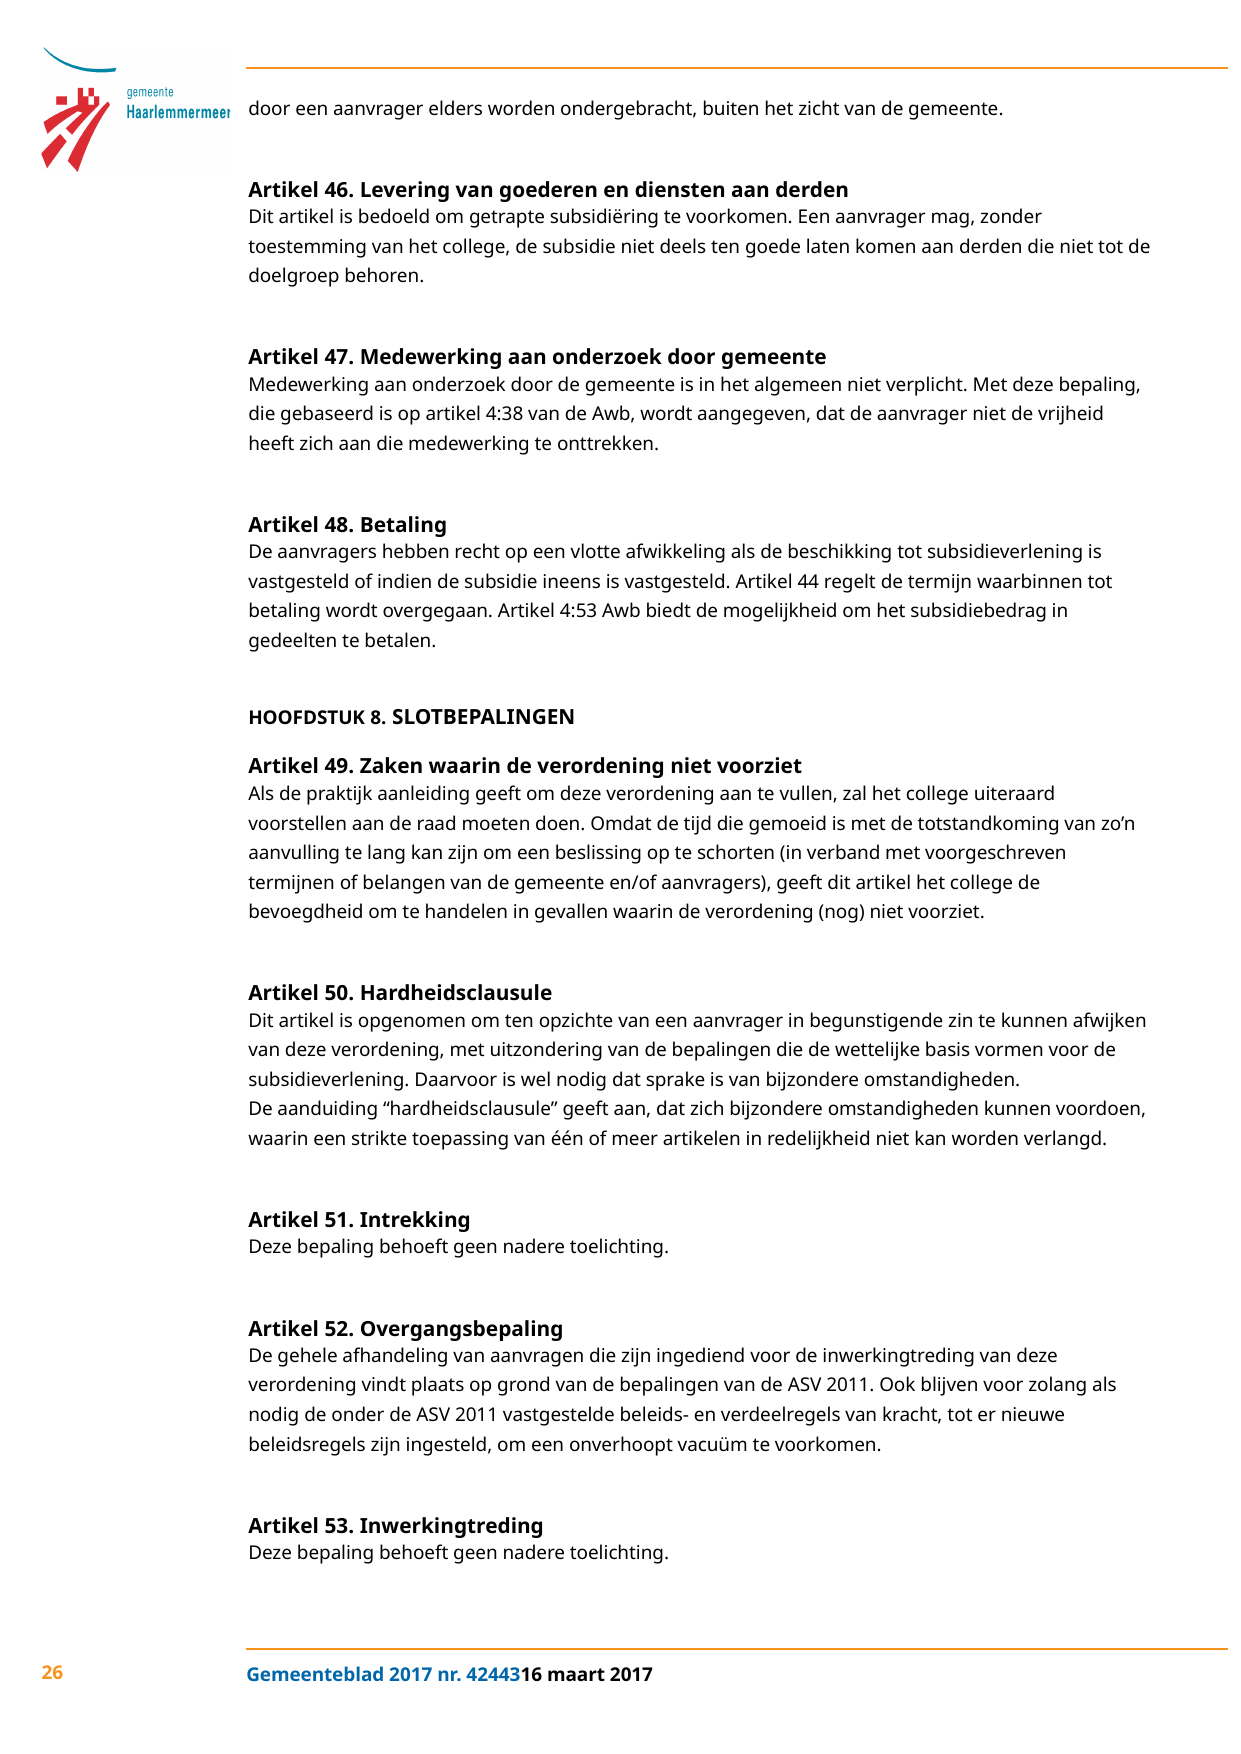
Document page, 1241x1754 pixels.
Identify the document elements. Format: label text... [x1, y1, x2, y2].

text De gehele afhandeling van aanvragen die zijn ingediend voor de inwerkingtreding van deze verordening vindt plaats op grond van de bepalingen van de ASV 2011. Ook blijven voor zolang als nodig de onder de ASV 2011 vastgestelde beleids- en verdeelregels van kracht, tot er nieuwe beleidsregels zijn ingesteld, om een onverhoopt vacuüm te voorkomen. [248, 1342, 1152, 1457]
text Dit artikel is opgenomen om ten opzichte van een aanvrager in begunstigende zin te kunnen afwijken van deze verordening, met uitzondering van de bepalingen die de wettelijke basis vormen voor de subsidieverlening. Daarvoor is wel nodig dat sprake is van bijzondere omstandigheden. [248, 1007, 1152, 1092]
text Artikel 51. Intrekking [248, 1205, 1152, 1234]
text Artikel 52. Overgangsbepaling [248, 1314, 1152, 1342]
text Artikel 48. Betaling [248, 510, 1152, 538]
text Artikel 47. Medewerking aan onderzoek door gemeente [248, 342, 1152, 371]
text Medewerking aan onderzoek door de gemeente is in het algemeen niet verplicht. Met deze bepaling, die gebaseerd is op artikel 4:38 van de Awb, wordt aangegeven, dat de aanvrager niet de vrijheid heeft zich aan die medewerking te onttrekken. [248, 371, 1152, 456]
text Artikel 49. Zaken waarin de verordening niet voorziet [248, 752, 1152, 780]
text door een aanvrager elders worden ondergebracht, buiten het zicht van de gemeente. [248, 95, 1152, 121]
text Deze bepaling behoeft geen nadere toelichting. [248, 1234, 1152, 1259]
text Dit artikel is bedoeld om getrapte subsidiëring te voorkomen. Een aanvrager mag, zonder toestemming van het college, de subsidie niet deels ten goede laten komen aan derden die niet tot de doelgroep behoren. [248, 203, 1152, 288]
text Deze bepaling behoeft geen nadere toelichting. [248, 1539, 1152, 1565]
text Als de praktijk aanleiding geeft om deze verordening aan te vullen, zal het college uiteraard voorstellen aan de raad moeten doen. Omdat de tijd die gemoeid is met de totstandkoming van zo’n aanvulling te lang kan zijn om een beslissing op te schorten (in verband met voorgeschreven termijnen of belangen van de gemeente en/of aanvragers), geeft dit artikel het college de bevoegdheid om te handelen in gevallen waarin de verordening (nog) niet voorziet. [248, 780, 1152, 924]
text Artikel 50. Hardheidsclausule [248, 978, 1152, 1007]
text Artikel 46. Levering van goederen en diensten aan derden [248, 175, 1152, 203]
picture [41, 47, 231, 172]
text De aanvragers hebben recht op een vlotte afwikkeling als de beschikking tot subsidieverlening is vastgesteld of indien de subsidie ineens is vastgesteld. Artikel 44 regelt de termijn waarbinnen tot betaling wordt overgegaan. Artikel 4:53 Awb biedt de mogelijkheid om het subsidiebedrag in gedeelten te betalen. [248, 538, 1152, 653]
text HOOFDSTUK 8. SLOTBEPALINGEN [248, 702, 1152, 731]
text Artikel 53. Inwerkingtreding [248, 1511, 1152, 1539]
text De aanduiding “hardheidsclausule” geeft aan, dat zich bijzondere omstandigheden kunnen voordoen, waarin een strikte toepassing van één of meer artikelen in redelijkheid niet kan worden verlangd. [248, 1096, 1152, 1151]
